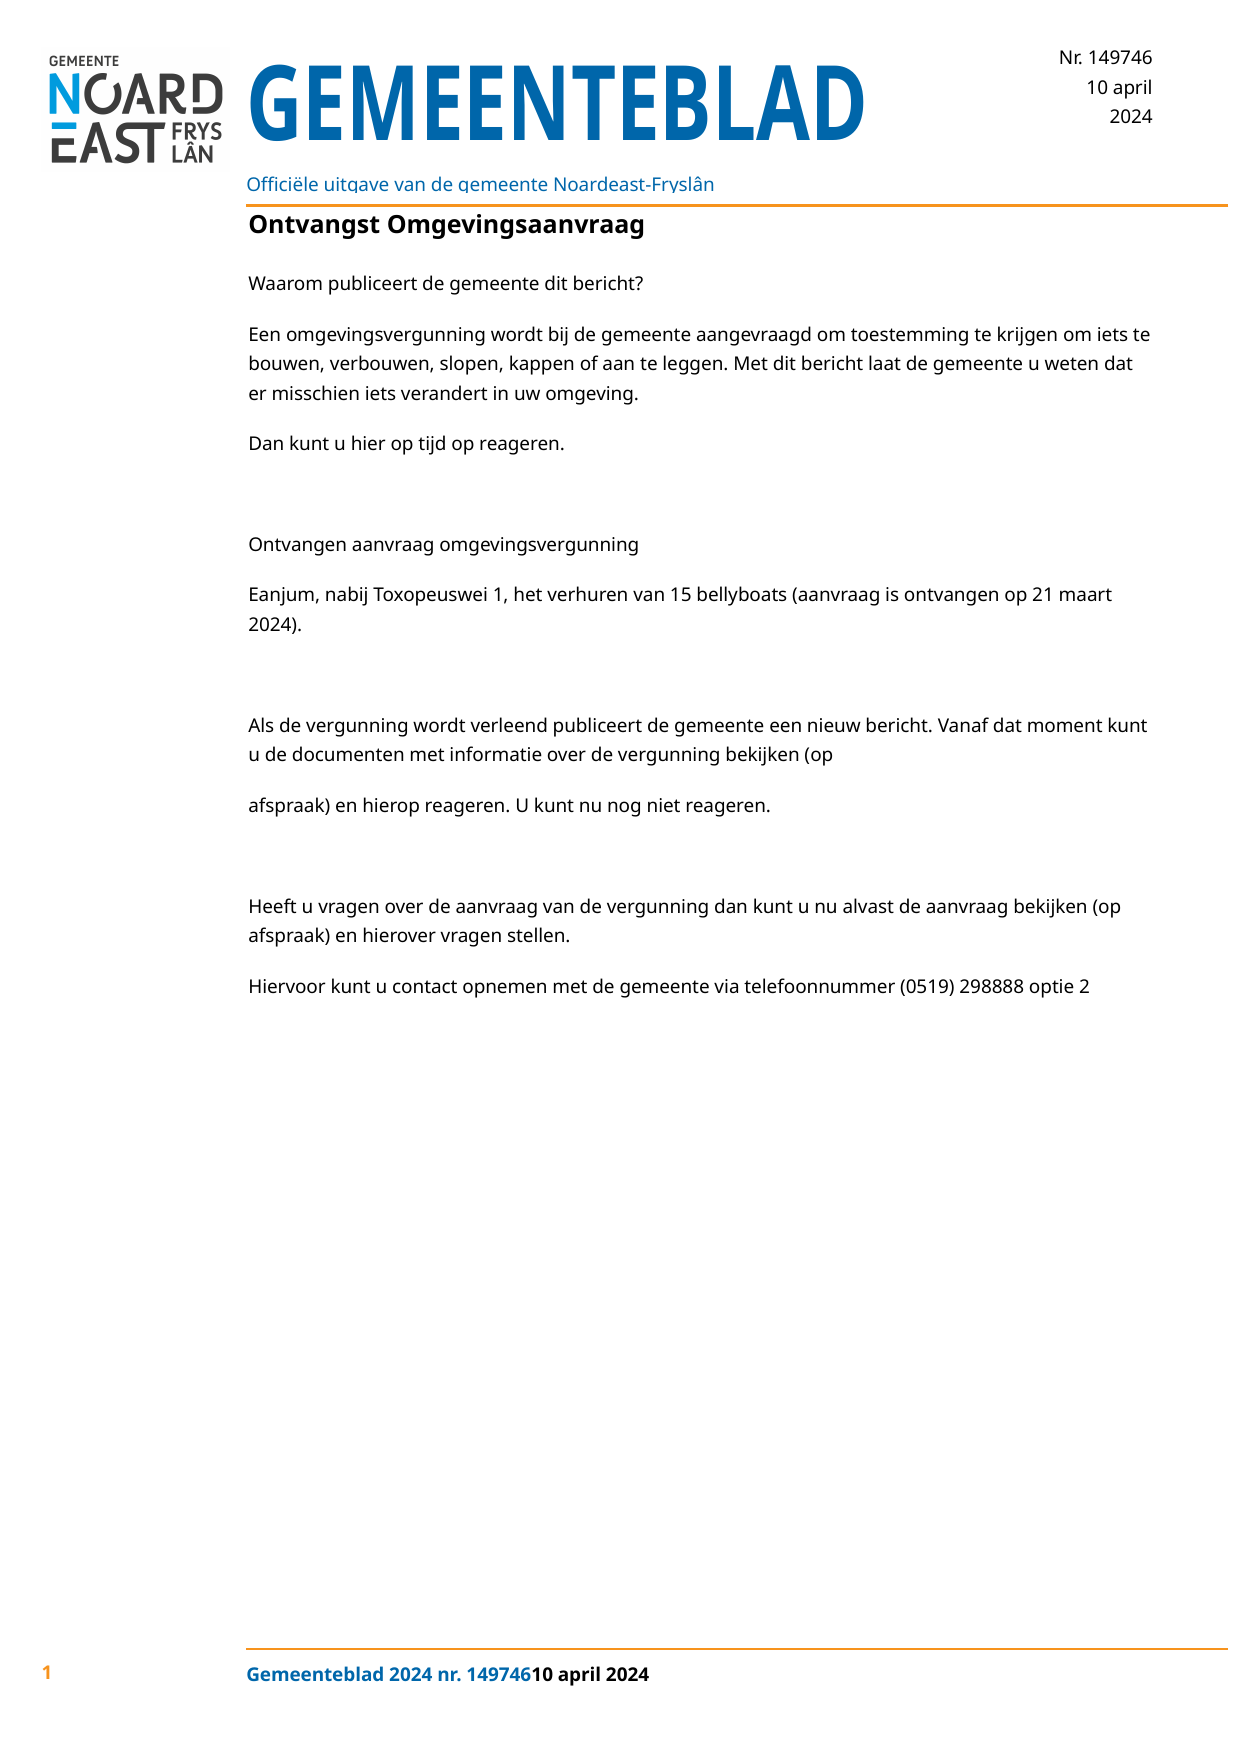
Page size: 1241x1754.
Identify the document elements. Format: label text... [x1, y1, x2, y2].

picture [41, 47, 231, 172]
text Dan kunt u hier op tijd op reageren. [248, 430, 1152, 456]
text Hiervoor kunt u contact opnemen met de gemeente via telefoonnummer (0519) 298888 optie 2 [248, 973, 1152, 998]
text Een omgevingsvergunning wordt bij de gemeente aangevraagd om toestemming te krijgen om iets te bouwen, verbouwen, slopen, kappen of aan te leggen. Met dit bericht laat de gemeente u weten dat er misschien iets verandert in uw omgeving. [248, 321, 1152, 406]
text Als de vergunning wordt verleend publiceert de gemeente een nieuw bericht. Vanaf dat moment kunt u de documenten met informatie over de vergunning bekijken (op [248, 712, 1152, 767]
text Ontvangst Omgevingsaanvraag [248, 207, 1152, 241]
text Eanjum, nabij Toxopeuswei 1, het verhuren van 15 bellyboats (aanvraag is ontvangen op 21 maart 2024). [248, 582, 1152, 637]
text Waarom publiceert de gemeente dit bericht? [248, 270, 1152, 296]
text Heeft u vragen over de aanvraag van de vergunning dan kunt u nu alvast de aanvraag bekijken (op afspraak) en hierover vragen stellen. [248, 893, 1152, 948]
text Ontvangen aanvraag omgevingsvergunning [248, 531, 1152, 557]
text afspraak) en hierop reageren. U kunt nu nog niet reageren. [248, 792, 1152, 818]
